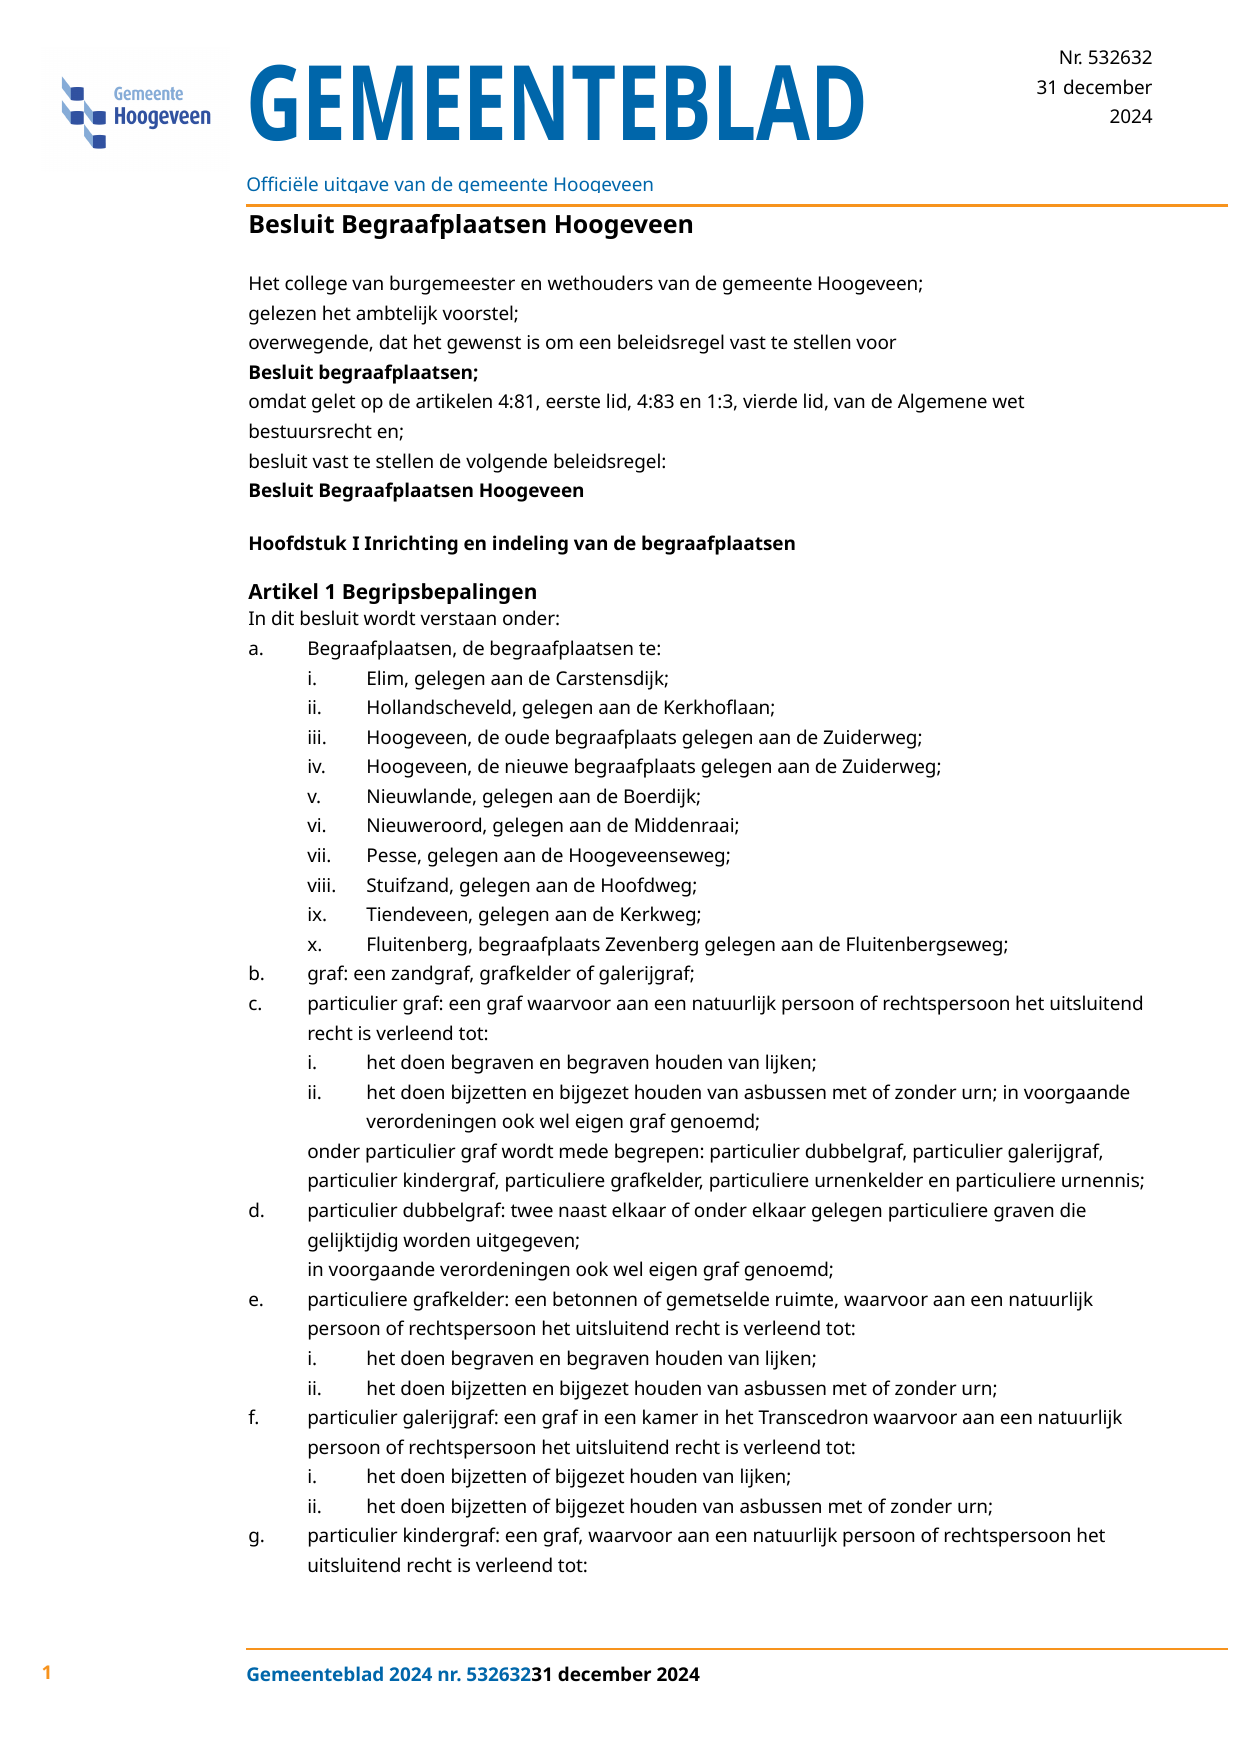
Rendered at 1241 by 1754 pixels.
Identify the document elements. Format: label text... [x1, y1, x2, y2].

list Stuifzand, gelegen aan de Hoofdweg; [307, 872, 1152, 897]
text Hoofdstuk I Inrichting en indeling van de begraafplaatsen [248, 528, 1152, 556]
list Begraafplaatsen, de begraafplaatsen te: [248, 635, 1152, 661]
list Hollandscheveld, gelegen aan de Kerkhoflaan; [307, 694, 1152, 720]
list Tiendeveen, gelegen aan de Kerkweg; [307, 901, 1152, 927]
text Besluit begraafplaatsen; [248, 359, 1152, 385]
list het doen bijzetten en bijgezet houden van asbussen met of zonder urn; [307, 1375, 1152, 1400]
text gelezen het ambtelijk voorstel; [248, 300, 1152, 326]
list particulier kindergraf: een graf, waarvoor aan een natuurlijk persoon of rechtspersoon het uitsluitend recht is verleend tot: [248, 1523, 1152, 1578]
list het doen bijzetten of bijgezet houden van lijken; [307, 1463, 1152, 1489]
list het doen bijzetten of bijgezet houden van asbussen met of zonder urn; [307, 1493, 1152, 1519]
text overwegende, dat het gewenst is om een beleidsregel vast te stellen voor [248, 329, 1152, 355]
list het doen bijzetten en bijgezet houden van asbussen met of zonder urn; in voorgaande verordeningen ook wel eigen graf genoemd; [307, 1079, 1152, 1134]
list Fluitenberg, begraafplaats Zevenberg gelegen aan de Fluitenbergseweg; [307, 931, 1152, 957]
list het doen begraven en begraven houden van lijken; [307, 1345, 1152, 1371]
text Besluit Begraafplaatsen Hoogeveen [248, 207, 1152, 241]
text besluit vast te stellen de volgende beleidsregel: [248, 448, 1152, 473]
list particulier graf: een graf waarvoor aan een natuurlijk persoon of rechtspersoon het uitsluitend recht is verleend tot: [248, 990, 1152, 1045]
list het doen begraven en begraven houden van lijken; [307, 1049, 1152, 1075]
list in voorgaande verordeningen ook wel eigen graf genoemd; [248, 1256, 1152, 1282]
text In dit besluit wordt verstaan onder: [248, 606, 1152, 631]
text Besluit Begraafplaatsen Hoogeveen [248, 477, 1152, 503]
text omdat gelet op de artikelen 4:81, eerste lid, 4:83 en 1:3, vierde lid, van de Algemene wet bestuursrecht en; [248, 389, 1152, 444]
list Hoogeveen, de oude begraafplaats gelegen aan de Zuiderweg; [307, 724, 1152, 749]
list Nieuwlande, gelegen aan de Boerdijk; [307, 783, 1152, 809]
list Pesse, gelegen aan de Hoogeveenseweg; [307, 842, 1152, 868]
text Artikel 1 Begripsbepalingen [248, 577, 1152, 606]
list onder particulier graf wordt mede begrepen: particulier dubbelgraf, particulier galerijgraf, particulier kindergraf, particuliere grafkelder, particuliere urnenkelder en particuliere urnennis; [248, 1138, 1152, 1193]
list Elim, gelegen aan de Carstensdijk; [307, 665, 1152, 690]
list particulier galerijgraf: een graf in een kamer in het Transcedron waarvoor aan een natuurlijk persoon of rechtspersoon het uitsluitend recht is verleend tot: [248, 1404, 1152, 1459]
list particulier dubbelgraf: twee naast elkaar of onder elkaar gelegen particuliere graven die gelijktijdig worden uitgegeven; [248, 1197, 1152, 1252]
list Hoogeveen, de nieuwe begraafplaats gelegen aan de Zuiderweg; [307, 753, 1152, 779]
list graf: een zandgraf, grafkelder of galerijgraf; [248, 961, 1152, 986]
text Het college van burgemeester en wethouders van de gemeente Hoogeveen; [248, 270, 1152, 296]
picture [41, 47, 231, 172]
list Nieuweroord, gelegen aan de Middenraai; [307, 813, 1152, 838]
list particuliere grafkelder: een betonnen of gemetselde ruimte, waarvoor aan een natuurlijk persoon of rechtspersoon het uitsluitend recht is verleend tot: [248, 1286, 1152, 1341]
